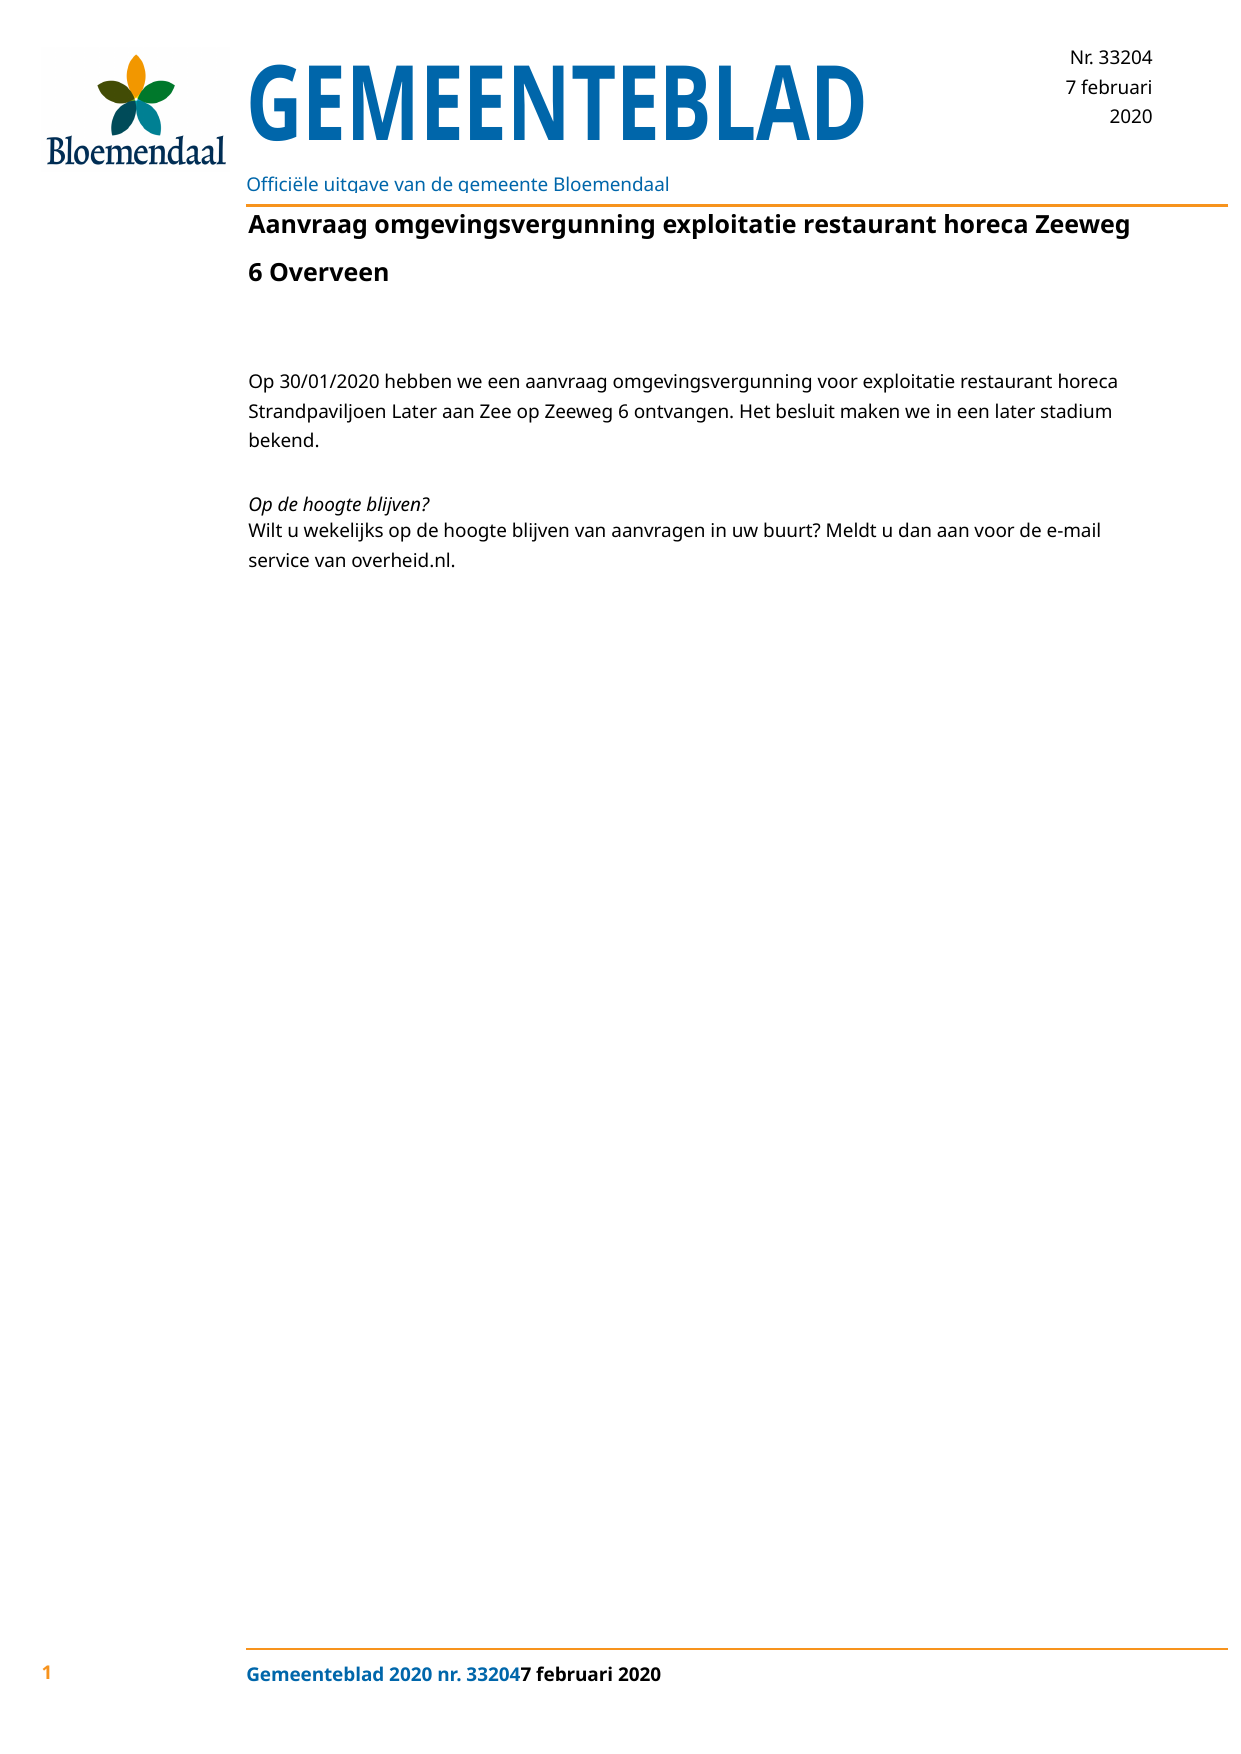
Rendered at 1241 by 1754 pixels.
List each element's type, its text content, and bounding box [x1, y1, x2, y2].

text Op 30/01/2020 hebben we een aanvraag omgevingsvergunning voor exploitatie restaurant horeca Strandpaviljoen Later aan Zee op Zeeweg 6 ontvangen. Het besluit maken we in een later stadium bekend. [248, 368, 1152, 453]
text Aanvraag omgevingsvergunning exploitatie restaurant horeca Zeeweg 6 Overveen [248, 207, 1152, 288]
text Wilt u wekelijks op de hoogte blijven van aanvragen in uw buurt? Meldt u dan aan voor de e-mail service van overheid.nl. [248, 517, 1152, 572]
text Op de hoogte blijven? [248, 491, 1152, 517]
picture [41, 47, 231, 172]
